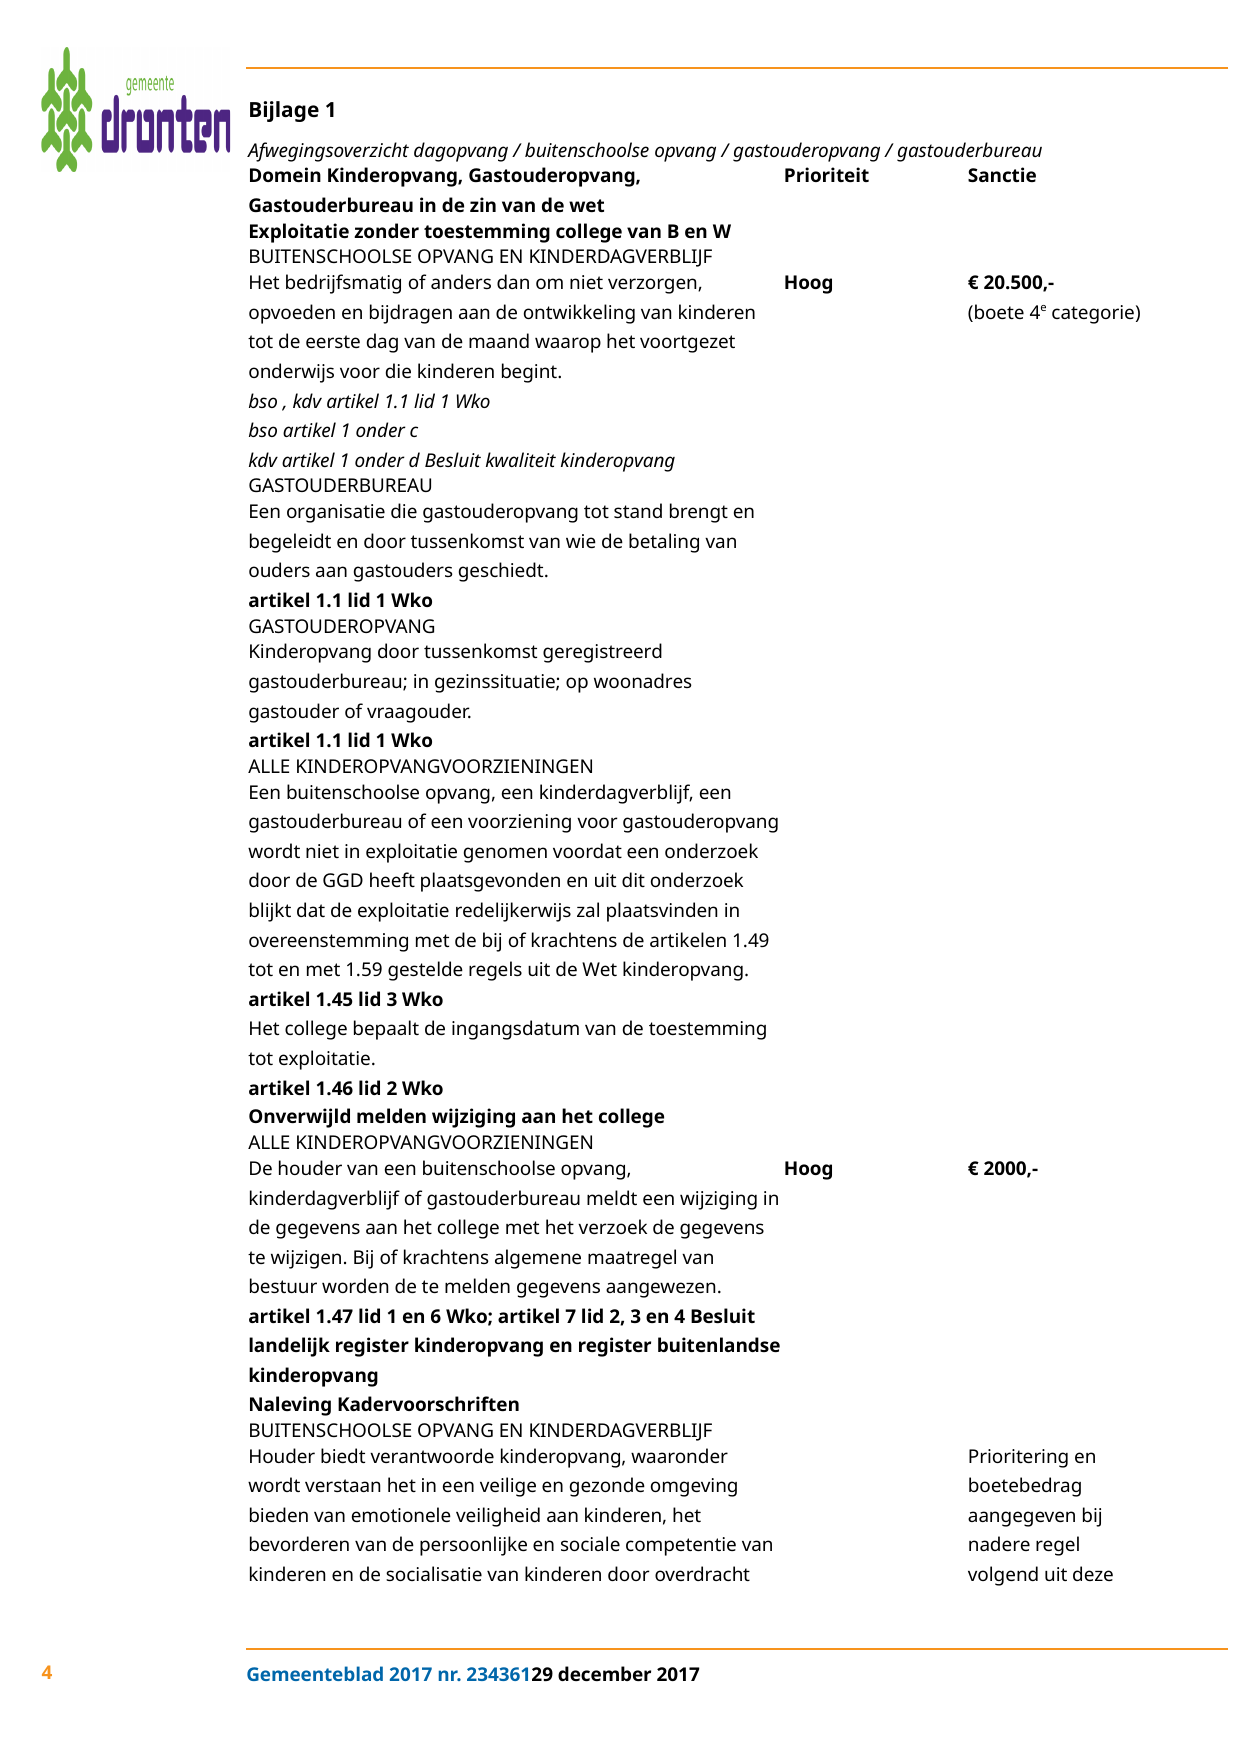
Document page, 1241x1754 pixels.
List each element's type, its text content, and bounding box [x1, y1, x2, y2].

table_header Sanctie [968, 163, 1152, 218]
table_cell [784, 1443, 968, 1587]
table_cell [968, 779, 1152, 1100]
table_cell Het bedrijfsmatig of anders dan om niet verzorgen, opvoeden en bijdragen aan de ontwikkeling van kinderen tot de eerste dag van de maand waarop het voortgezet onderwijs voor die kinderen begint. bso , kdv artikel 1.1 lid 1 Wko bso artikel 1 onder c kdv artikel 1 onder d Besluit kwaliteit kinderopvang [248, 270, 784, 473]
table_cell ALLE KINDEROPVANGVOORZIENINGEN [248, 1130, 1152, 1155]
table_cell Prioritering en boetebedrag aangegeven bij nadere regel volgend uit deze [968, 1443, 1152, 1587]
table_cell Een organisatie die gastouderopvang tot stand brengt en begeleidt en door tussenkomst van wie de betaling van ouders aan gastouders geschiedt. artikel 1.1 lid 1 Wko [248, 499, 784, 613]
table_cell [968, 639, 1152, 753]
table_cell GASTOUDERBUREAU [248, 473, 784, 498]
table_cell € 2000,- [968, 1155, 1152, 1388]
table_cell Hoog [784, 270, 968, 473]
table_cell [968, 613, 1152, 639]
table_cell Een buitenschoolse opvang, een kinderdagverblijf, een gastouderbureau of een voorziening voor gastouderopvang wordt niet in exploitatie genomen voordat een onderzoek door de GGD heeft plaatsgevonden en uit dit onderzoek blijkt dat de exploitatie redelijkerwijs zal plaatsvinden in overeenstemming met de bij of krachtens de artikelen 1.49 tot en met 1.59 gestelde regels uit de Wet kinderopvang. artikel 1.45 lid 3 Wko Het college bepaalt de ingangsdatum van de toestemming tot exploitatie. artikel 1.46 lid 2 Wko [248, 779, 784, 1100]
table_cell GASTOUDEROPVANG [248, 613, 784, 639]
table_cell BUITENSCHOOLSE OPVANG EN KINDERDAGVERBLIJF [248, 1417, 1152, 1443]
table_cell [784, 613, 968, 639]
text Bijlage 1 [248, 95, 1152, 123]
table_cell [784, 473, 968, 498]
text Afwegingsoverzicht dagopvang / buitenschoolse opvang / gastouderopvang / gastouderbureau [248, 137, 1152, 163]
table_cell Hoog [784, 1155, 968, 1388]
table_cell Houder biedt verantwoorde kinderopvang, waaronder wordt verstaan het in een veilige en gezonde omgeving bieden van emotionele veiligheid aan kinderen, het bevorderen van de persoonlijke en sociale competentie van kinderen en de socialisatie van kinderen door overdracht [248, 1443, 784, 1587]
table_cell [968, 499, 1152, 613]
table_cell De houder van een buitenschoolse opvang, kinderdagverblijf of gastouderbureau meldt een wijziging in de gegevens aan het college met het verzoek de gegevens te wijzigen. Bij of krachtens algemene maatregel van bestuur worden de te melden gegevens aangewezen. artikel 1.47 lid 1 en 6 Wko; artikel 7 lid 2, 3 en 4 Besluit landelijk register kinderopvang en register buitenlandse kinderopvang [248, 1155, 784, 1388]
table_cell Exploitatie zonder toestemming college van B en W [248, 218, 1152, 244]
table_cell BUITENSCHOOLSE OPVANG EN KINDERDAGVERBLIJF [248, 244, 1152, 269]
table_header Onverwijld melden wijziging aan het college [248, 1104, 1152, 1129]
table_cell [784, 639, 968, 753]
table_header Prioriteit [784, 163, 968, 218]
table_cell € 20.500,- (boete 4e categorie) [968, 270, 1152, 473]
table_cell [784, 753, 968, 779]
table_header Naleving Kadervoorschriften [248, 1391, 1152, 1417]
table_cell [784, 779, 968, 1100]
table_cell [784, 499, 968, 613]
table_header Domein Kinderopvang, Gastouderopvang, Gastouderbureau in de zin van de wet [248, 163, 784, 218]
table_cell [968, 753, 1152, 779]
table_cell Kinderopvang door tussenkomst geregistreerd gastouderbureau; in gezinssituatie; op woonadres gastouder of vraagouder. artikel 1.1 lid 1 Wko [248, 639, 784, 753]
table_cell ALLE KINDEROPVANGVOORZIENINGEN [248, 753, 784, 779]
table_cell [968, 473, 1152, 498]
picture [41, 47, 231, 172]
